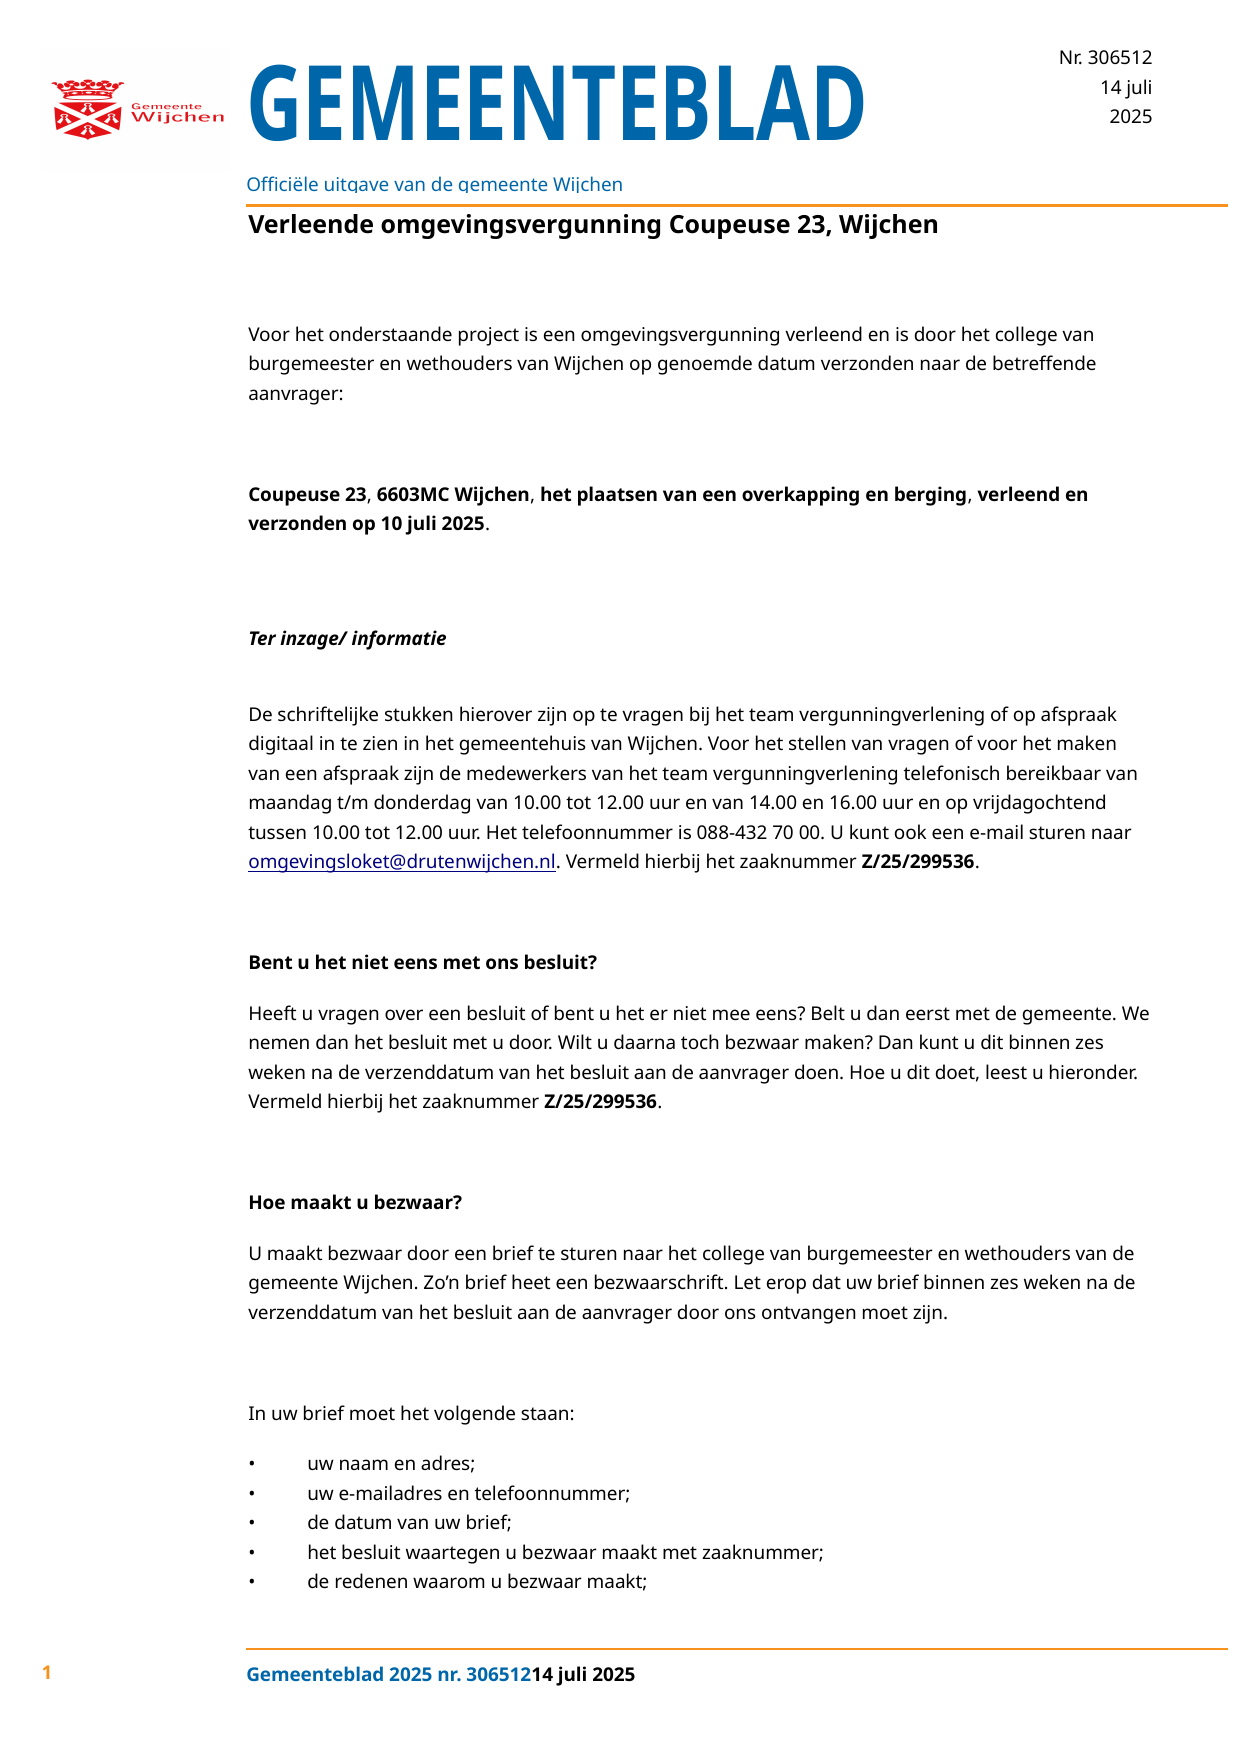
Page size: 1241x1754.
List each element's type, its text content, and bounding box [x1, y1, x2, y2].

text Bent u het niet eens met ons besluit? [248, 949, 1152, 975]
text Heeft u vragen over een besluit of bent u het er niet mee eens? Belt u dan eerst met de gemeente. We nemen dan het besluit met u door. Wilt u daarna toch bezwaar maken? Dan kunt u dit binnen zes weken na de verzenddatum van het besluit aan de aanvrager doen. Hoe u dit doet, leest u hieronder. Vermeld hierbij het zaaknummer Z/25/299536. [248, 1000, 1152, 1114]
list het besluit waartegen u bezwaar maakt met zaaknummer; [248, 1539, 1152, 1565]
picture [41, 47, 231, 172]
list uw naam en adres; [248, 1450, 1152, 1476]
list de redenen waarom u bezwaar maakt; [248, 1569, 1152, 1594]
text U maakt bezwaar door een brief te sturen naar het college van burgemeester en wethouders van de gemeente Wijchen. Zo’n brief heet een bezwaarschrift. Let erop dat uw brief binnen zes weken na de verzenddatum van het besluit aan de aanvrager door ons ontvangen moet zijn. [248, 1240, 1152, 1325]
text In uw brief moet het volgende staan: [248, 1400, 1152, 1426]
text Voor het onderstaande project is een omgevingsvergunning verleend en is door het college van burgemeester en wethouders van Wijchen op genoemde datum verzonden naar de betreffende aanvrager: [248, 321, 1152, 406]
text Hoe maakt u bezwaar? [248, 1189, 1152, 1215]
text Verleende omgevingsvergunning Coupeuse 23, Wijchen [248, 207, 1152, 241]
list uw e-mailadres en telefoonnummer; [248, 1480, 1152, 1506]
text De schriftelijke stukken hierover zijn op te vragen bij het team vergunningverlening of op afspraak digitaal in te zien in het gemeentehuis van Wijchen. Voor het stellen van vragen of voor het maken van een afspraak zijn de medewerkers van het team vergunningverlening telefonisch bereikbaar van maandag t/m donderdag van 10.00 tot 12.00 uur en van 14.00 en 16.00 uur en op vrijdagochtend tussen 10.00 tot 12.00 uur. Het telefoonnummer is 088-432 70 00. U kunt ook een e-mail sturen naar omgevingsloket@drutenwijchen.nl. Vermeld hierbij het zaaknummer Z/25/299536. [248, 701, 1152, 874]
text Coupeuse 23, 6603MC Wijchen, het plaatsen van een overkapping en berging, verleend en verzonden op 10 juli 2025. [248, 481, 1152, 536]
list de datum van uw brief; [248, 1509, 1152, 1535]
text Ter inzage/ informatie [248, 625, 1152, 650]
